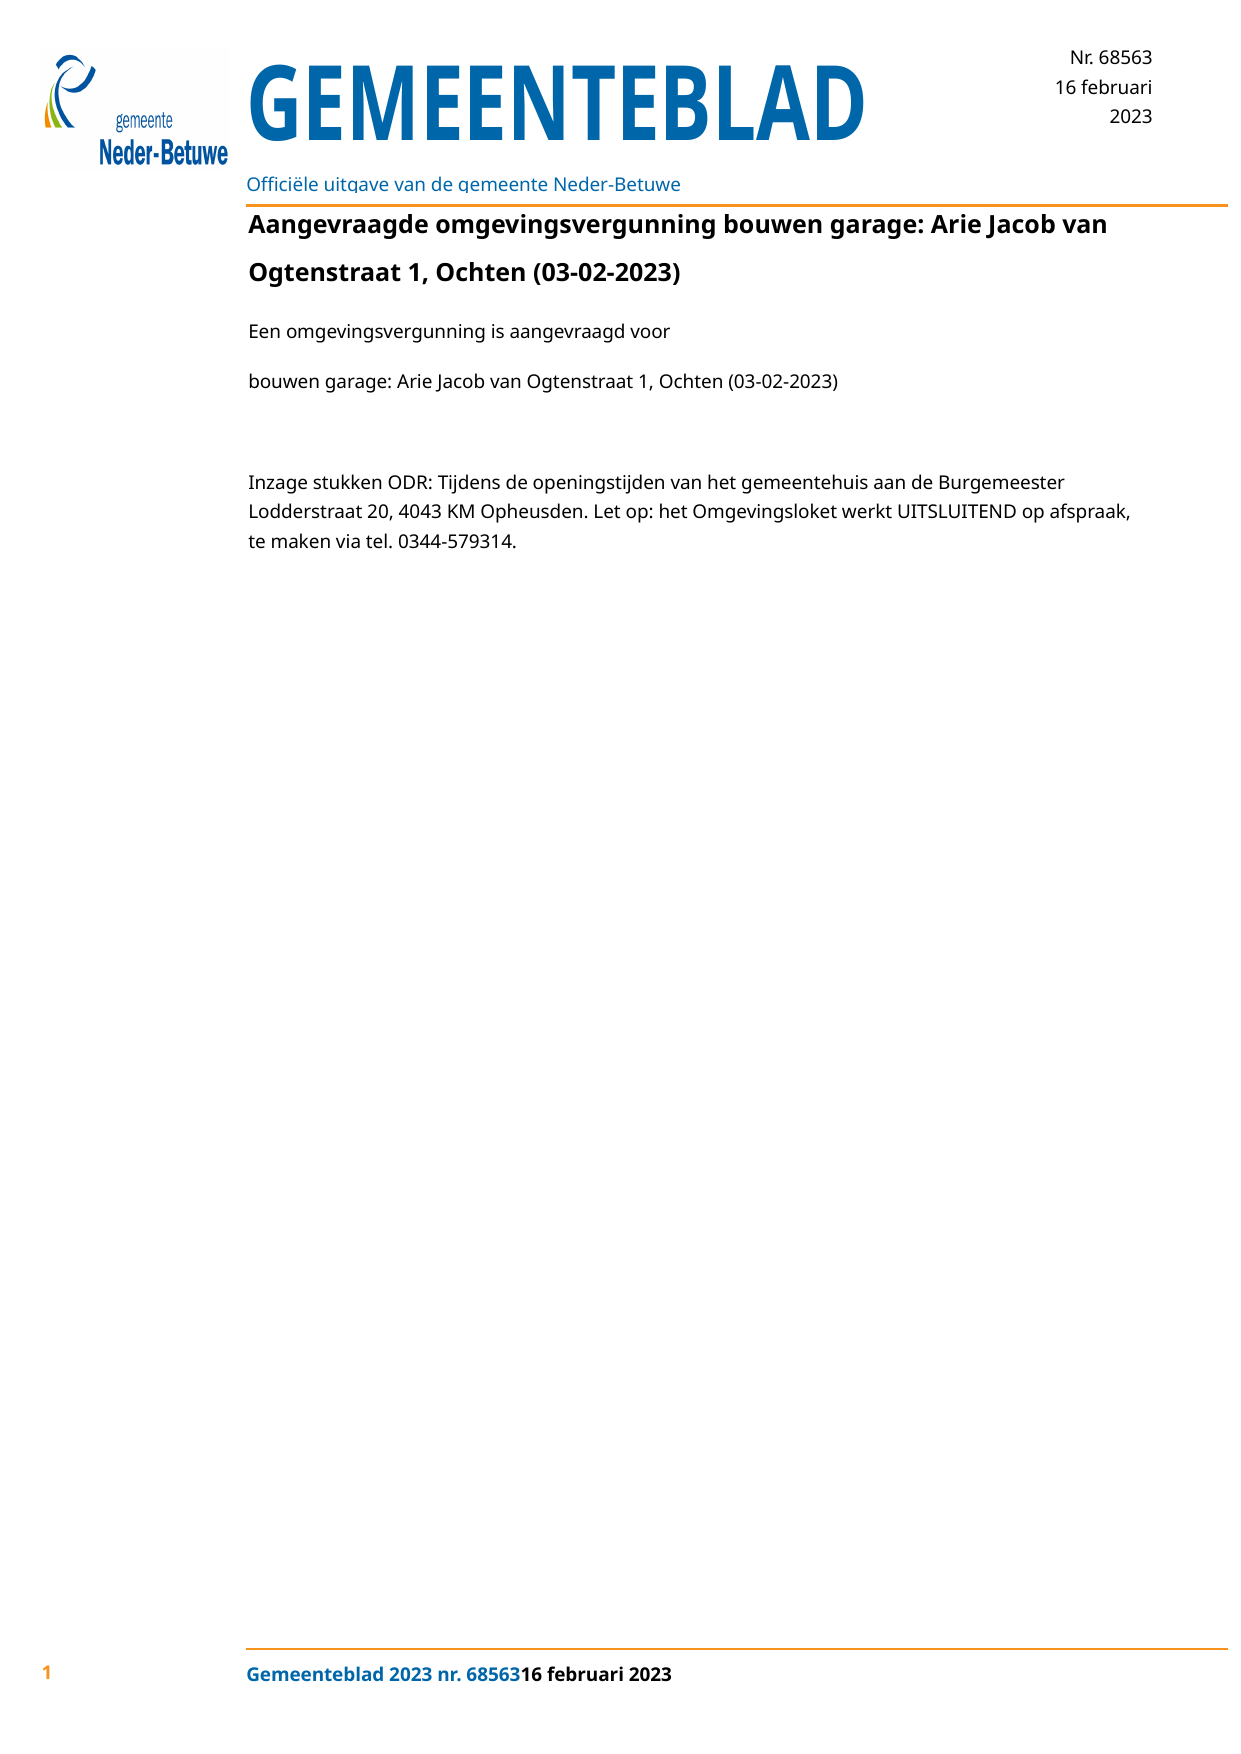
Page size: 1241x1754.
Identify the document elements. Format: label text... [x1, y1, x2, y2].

picture [41, 47, 231, 172]
text Een omgevingsvergunning is aangevraagd voor [248, 318, 1152, 344]
text Inzage stukken ODR: Tijdens de openingstijden van het gemeentehuis aan de Burgemeester Lodderstraat 20, 4043 KM Opheusden. Let op: het Omgevingsloket werkt UITSLUITEND op afspraak, te maken via tel. 0344-579314. [248, 469, 1152, 554]
text bouwen garage: Arie Jacob van Ogtenstraat 1, Ochten (03-02-2023) [248, 368, 1152, 394]
text Aangevraagde omgevingsvergunning bouwen garage: Arie Jacob van Ogtenstraat 1, Ochten (03-02-2023) [248, 207, 1152, 288]
